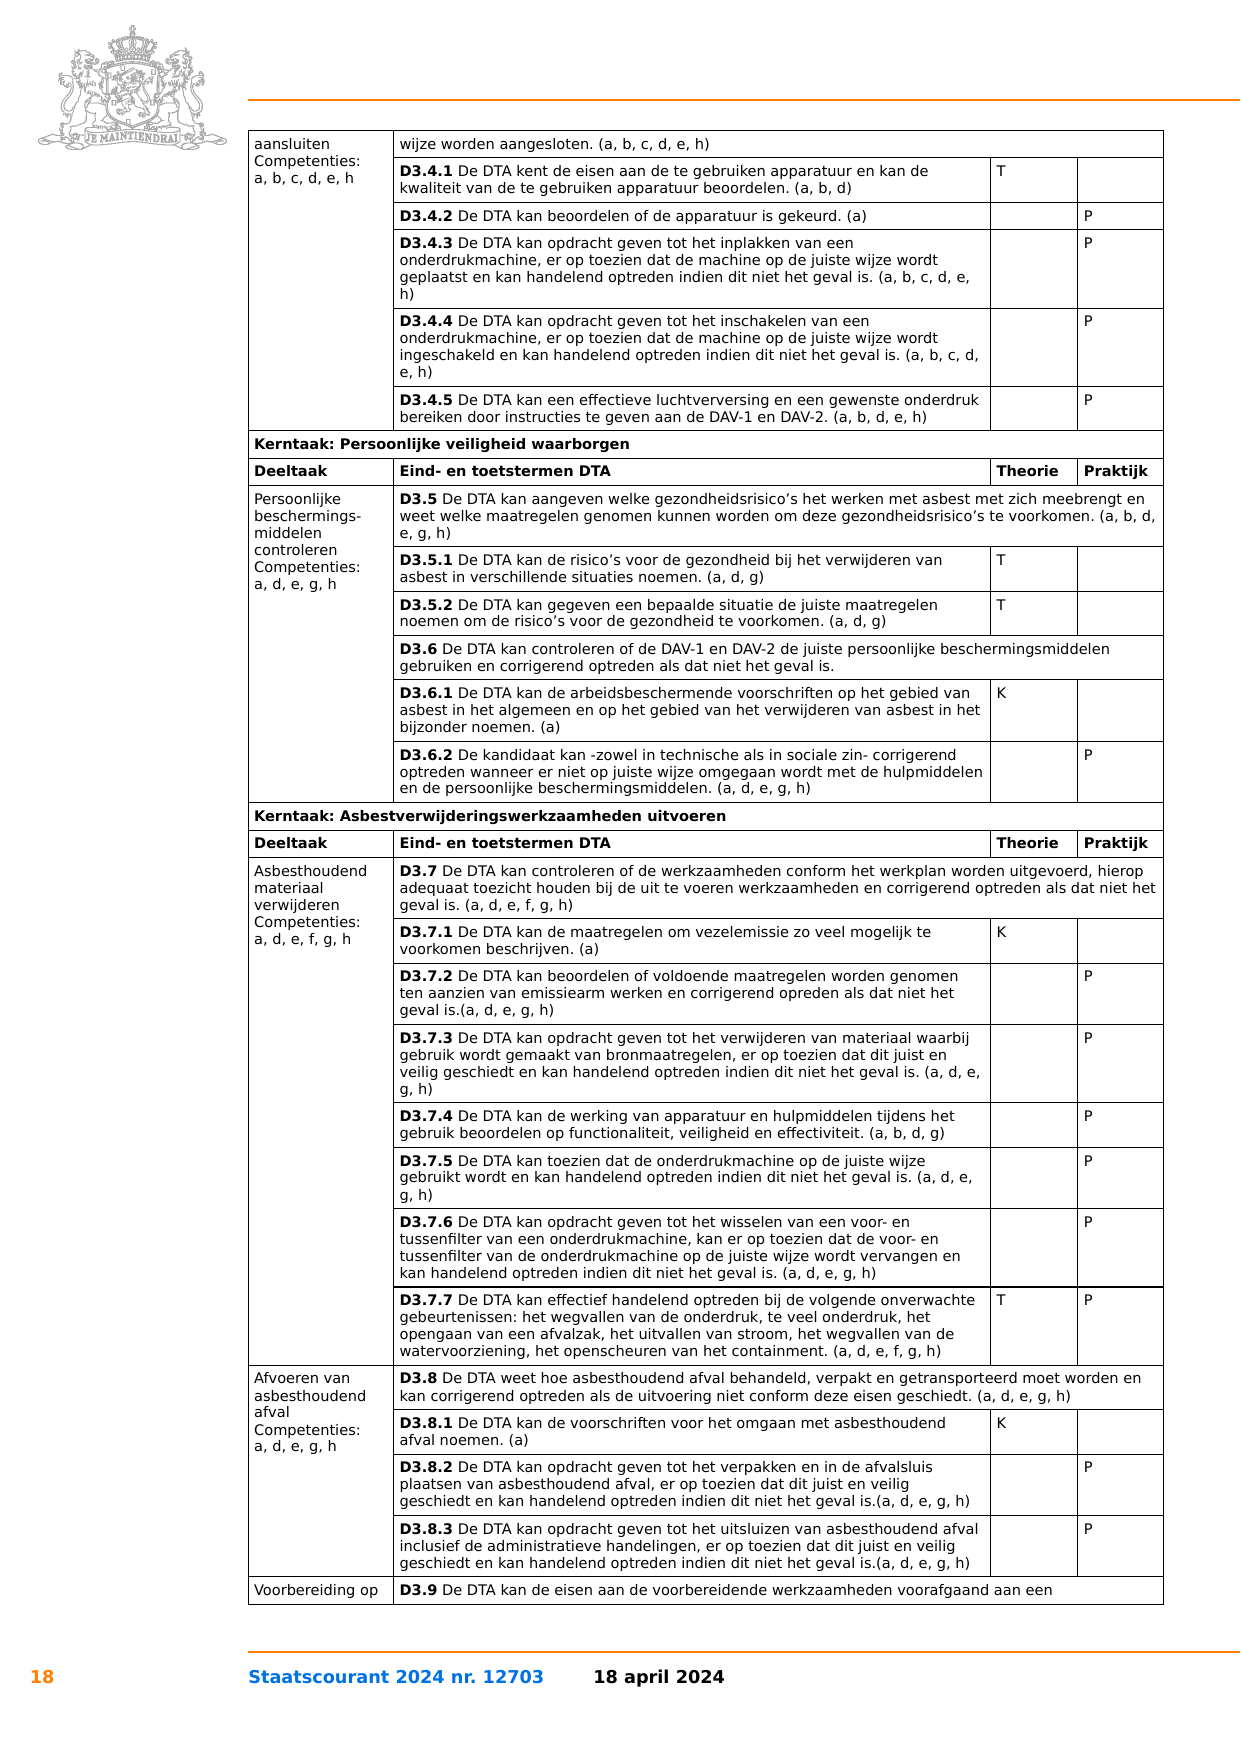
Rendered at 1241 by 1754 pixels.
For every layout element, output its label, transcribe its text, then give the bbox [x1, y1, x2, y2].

table_cell [1078, 919, 1163, 963]
table_cell Praktijk [1078, 459, 1163, 485]
table_cell D3.4.3 De DTA kan opdracht geven tot het inplakken van een onderdrukmachine, er op toezien dat de machine op de juiste wijze wordt geplaatst en kan handelend optreden indien dit niet het geval is. (a, b, c, d, e, h) [394, 230, 990, 307]
table_cell Praktijk [1078, 831, 1163, 857]
table_cell T [991, 1288, 1077, 1365]
table_cell Afvoeren van asbesthoudend afval Competenties: a, d, e, g, h [249, 1366, 393, 1576]
table_cell D3.4.5 De DTA kan een effectieve luchtverversing en een gewenste onderdruk bereiken door instructies te geven aan de DAV-1 en DAV-2. (a, b, d, e, h) [394, 387, 990, 430]
table_cell [991, 742, 1077, 802]
table_cell D3.4.2 De DTA kan beoordelen of de apparatuur is gekeurd. (a) [394, 203, 990, 229]
table_cell T [991, 547, 1077, 591]
table_cell [991, 1025, 1077, 1102]
table_cell Persoonlijke beschermings- middelen controleren Competenties: a, d, e, g, h [249, 486, 393, 802]
table_cell D3.7.3 De DTA kan opdracht geven tot het verwijderen van materiaal waarbij gebruik wordt gemaakt van bronmaatregelen, er op toezien dat dit juist en veilig geschiedt en kan handelend optreden indien dit niet het geval is. (a, d, e, g, h) [394, 1025, 990, 1102]
table_cell D3.7.1 De DTA kan de maatregelen om vezelemissie zo veel mogelijk te voorkomen beschrijven. (a) [394, 919, 990, 963]
table_cell D3.6.1 De DTA kan de arbeidsbeschermende voorschriften op het gebied van asbest in het algemeen en op het gebied van het verwijderen van asbest in het bijzonder noemen. (a) [394, 680, 990, 741]
table_cell D3.4.4 De DTA kan opdracht geven tot het inschakelen van een onderdrukmachine, er op toezien dat de machine op de juiste wijze wordt ingeschakeld en kan handelend optreden indien dit niet het geval is. (a, b, c, d, e, h) [394, 309, 990, 386]
table_cell D3.7.5 De DTA kan toezien dat de onderdrukmachine op de juiste wijze gebruikt wordt en kan handelend optreden indien dit niet het geval is. (a, d, e, g, h) [394, 1148, 990, 1208]
table_cell [991, 203, 1077, 229]
table_cell D3.4.1 De DTA kent de eisen aan de te gebruiken apparatuur en kan de kwaliteit van de te gebruiken apparatuur beoordelen. (a, b, d) [394, 158, 990, 202]
table_cell [991, 387, 1077, 430]
table_cell P [1078, 1455, 1163, 1515]
table_cell wijze worden aangesloten. (a, b, c, d, e, h) [394, 131, 1163, 157]
table_cell P [1078, 1025, 1163, 1102]
table_cell K [991, 1410, 1077, 1453]
table_cell D3.5.2 De DTA kan gegeven een bepaalde situatie de juiste maatregelen noemen om de risico’s voor de gezondheid te voorkomen. (a, d, g) [394, 592, 990, 635]
table_cell D3.6.2 De kandidaat kan -zowel in technische als in sociale zin- corrigerend optreden wanneer er niet op juiste wijze omgegaan wordt met de hulpmiddelen en de persoonlijke beschermingsmiddelen. (a, d, e, g, h) [394, 742, 990, 802]
table_cell Deeltaak [249, 831, 393, 857]
table_cell P [1078, 309, 1163, 386]
table_cell P [1078, 1148, 1163, 1208]
table_cell D3.8.2 De DTA kan opdracht geven tot het verpakken en in de afvalsluis plaatsen van asbesthoudend afval, er op toezien dat dit juist en veilig geschiedt en kan handelend optreden indien dit niet het geval is.(a, d, e, g, h) [394, 1455, 990, 1515]
table_cell P [1078, 1103, 1163, 1147]
table_cell K [991, 680, 1077, 741]
table_cell D3.8.1 De DTA kan de voorschriften voor het omgaan met asbesthoudend afval noemen. (a) [394, 1410, 990, 1453]
table_cell Theorie [991, 831, 1077, 857]
table_cell Kerntaak: Persoonlijke veiligheid waarborgen [249, 431, 1163, 457]
table_cell P [1078, 742, 1163, 802]
table_cell D3.5 De DTA kan aangeven welke gezondheidsrisico’s het werken met asbest met zich meebrengt en weet welke maatregelen genomen kunnen worden om deze gezondheidsrisico’s te voorkomen. (a, b, d, e, g, h) [394, 486, 1163, 546]
table_cell [991, 1103, 1077, 1147]
table_cell [991, 1516, 1077, 1576]
table_cell T [991, 592, 1077, 635]
table_cell D3.8.3 De DTA kan opdracht geven tot het uitsluizen van asbesthoudend afval inclusief de administratieve handelingen, er op toezien dat dit juist en veilig geschiedt en kan handelend optreden indien dit niet het geval is.(a, d, e, g, h) [394, 1516, 990, 1576]
table_cell Deeltaak [249, 459, 393, 485]
table_cell Voorbereiding op [249, 1577, 393, 1603]
table_cell Theorie [991, 459, 1077, 485]
table_cell [991, 1455, 1077, 1515]
picture [38, 25, 227, 150]
table_cell D3.6 De DTA kan controleren of de DAV-1 en DAV-2 de juiste persoonlijke beschermingsmiddelen gebruiken en corrigerend optreden als dat niet het geval is. [394, 636, 1163, 679]
table_cell [991, 964, 1077, 1024]
table_cell D3.5.1 De DTA kan de risico’s voor de gezondheid bij het verwijderen van asbest in verschillende situaties noemen. (a, d, g) [394, 547, 990, 591]
table_cell P [1078, 230, 1163, 307]
table_cell [1078, 1410, 1163, 1453]
table_cell P [1078, 964, 1163, 1024]
table_cell P [1078, 1288, 1163, 1365]
table_cell Asbesthoudend materiaal verwijderen Competenties: a, d, e, f, g, h [249, 858, 393, 1365]
table_cell P [1078, 1209, 1163, 1286]
table_cell K [991, 919, 1077, 963]
table_cell P [1078, 1516, 1163, 1576]
table_cell D3.7.2 De DTA kan beoordelen of voldoende maatregelen worden genomen ten aanzien van emissiearm werken en corrigerend opreden als dat niet het geval is.(a, d, e, g, h) [394, 964, 990, 1024]
table_cell Eind- en toetstermen DTA [394, 831, 990, 857]
table_cell [991, 230, 1077, 307]
table_cell Eind- en toetstermen DTA [394, 459, 990, 485]
table_cell [1078, 592, 1163, 635]
table_cell D3.8 De DTA weet hoe asbesthoudend afval behandeld, verpakt en getransporteerd moet worden en kan corrigerend optreden als de uitvoering niet conform deze eisen geschiedt. (a, d, e, g, h) [394, 1366, 1163, 1409]
table_cell P [1078, 203, 1163, 229]
table_cell D3.7 De DTA kan controleren of de werkzaamheden conform het werkplan worden uitgevoerd, hierop adequaat toezicht houden bij de uit te voeren werkzaamheden en corrigerend optreden als dat niet het geval is. (a, d, e, f, g, h) [394, 858, 1163, 918]
table_cell Kerntaak: Asbestverwijderingswerkzaamheden uitvoeren [249, 803, 1163, 829]
table_cell P [1078, 387, 1163, 430]
table_cell [991, 1148, 1077, 1208]
table_cell T [991, 158, 1077, 202]
table_cell [1078, 158, 1163, 202]
table_cell [991, 309, 1077, 386]
table_cell aansluiten Competenties: a, b, c, d, e, h [249, 131, 393, 430]
table_cell D3.7.6 De DTA kan opdracht geven tot het wisselen van een voor- en tussenfilter van een onderdrukmachine, kan er op toezien dat de voor- en tussenfilter van de onderdrukmachine op de juiste wijze wordt vervangen en kan handelend optreden indien dit niet het geval is. (a, d, e, g, h) [394, 1209, 990, 1286]
table_cell [1078, 547, 1163, 591]
table_cell [991, 1209, 1077, 1286]
table_cell D3.7.7 De DTA kan effectief handelend optreden bij de volgende onverwachte gebeurtenissen: het wegvallen van de onderdruk, te veel onderdruk, het opengaan van een afvalzak, het uitvallen van stroom, het wegvallen van de watervoorziening, het openscheuren van het containment. (a, d, e, f, g, h) [394, 1288, 990, 1365]
table_cell D3.9 De DTA kan de eisen aan de voorbereidende werkzaamheden voorafgaand aan een [394, 1577, 1163, 1603]
table_cell [1078, 680, 1163, 741]
table_cell D3.7.4 De DTA kan de werking van apparatuur en hulpmiddelen tijdens het gebruik beoordelen op functionaliteit, veiligheid en effectiviteit. (a, b, d, g) [394, 1103, 990, 1147]
